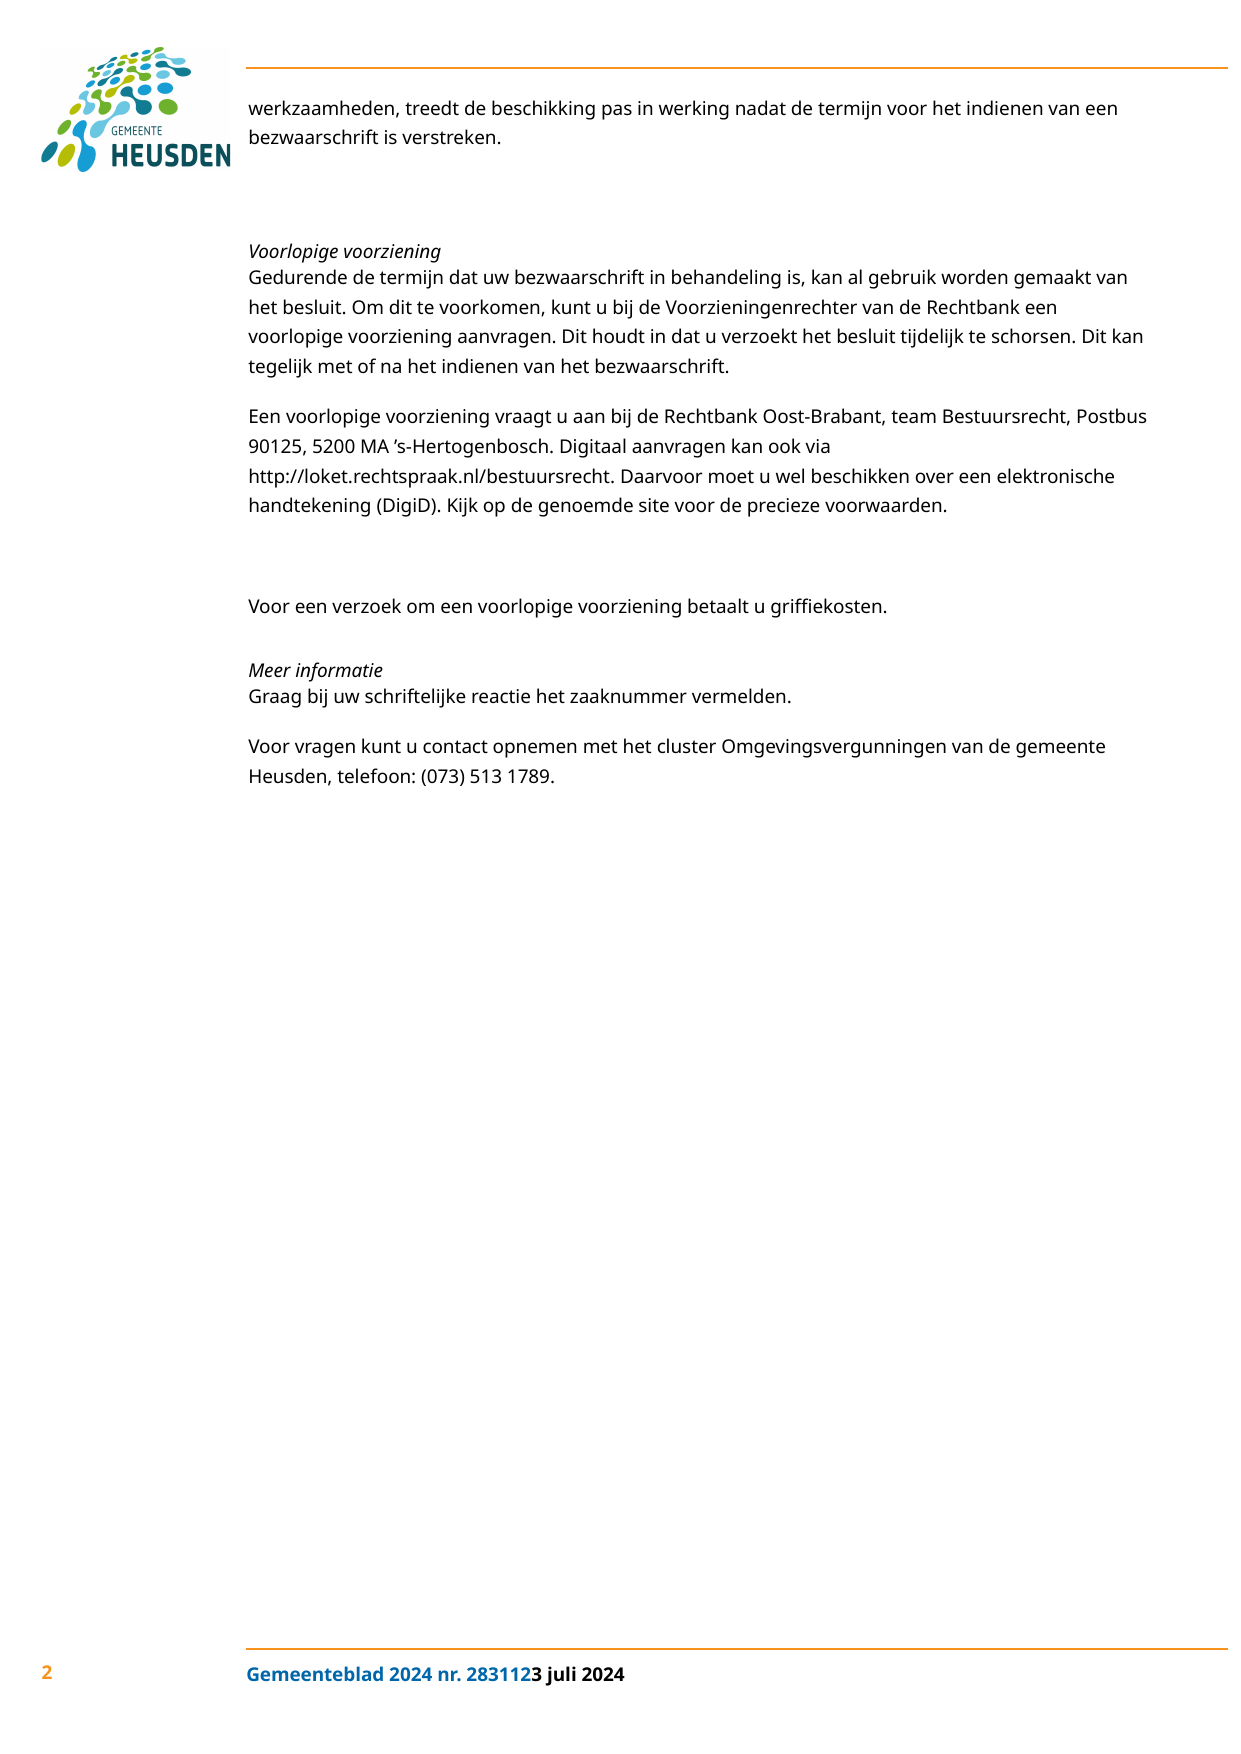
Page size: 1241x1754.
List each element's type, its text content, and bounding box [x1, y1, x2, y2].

text Voor een verzoek om een voorlopige voorziening betaalt u griffiekosten. [248, 593, 1152, 619]
picture [41, 47, 231, 172]
text Graag bij uw schriftelijke reactie het zaaknummer vermelden. [248, 683, 1152, 709]
text Gedurende de termijn dat uw bezwaarschrift in behandeling is, kan al gebruik worden gemaakt van het besluit. Om dit te voorkomen, kunt u bij de Voorzieningenrechter van de Rechtbank een voorlopige voorziening aanvragen. Dit houdt in dat u verzoekt het besluit tijdelijk te schorsen. Dit kan tegelijk met of na het indienen van het bezwaarschrift. [248, 264, 1152, 379]
text werkzaamheden, treedt de beschikking pas in werking nadat de termijn voor het indienen van een bezwaarschrift is verstreken. [248, 95, 1152, 150]
text Een voorlopige voorziening vraagt u aan bij de Rechtbank Oost-Brabant, team Bestuursrecht, Postbus 90125, 5200 MA ’s-Hertogenbosch. Digitaal aanvragen kan ook via http://loket.rechtspraak.nl/bestuursrecht. Daarvoor moet u wel beschikken over een elektronische handtekening (DigiD). Kijk op de genoemde site voor de precieze voorwaarden. [248, 404, 1152, 518]
text Voorlopige voorziening [248, 239, 1152, 264]
text Meer informatie [248, 657, 1152, 683]
text Voor vragen kunt u contact opnemen met het cluster Omgevingsvergunningen van de gemeente Heusden, telefoon: (073) 513 1789. [248, 733, 1152, 789]
